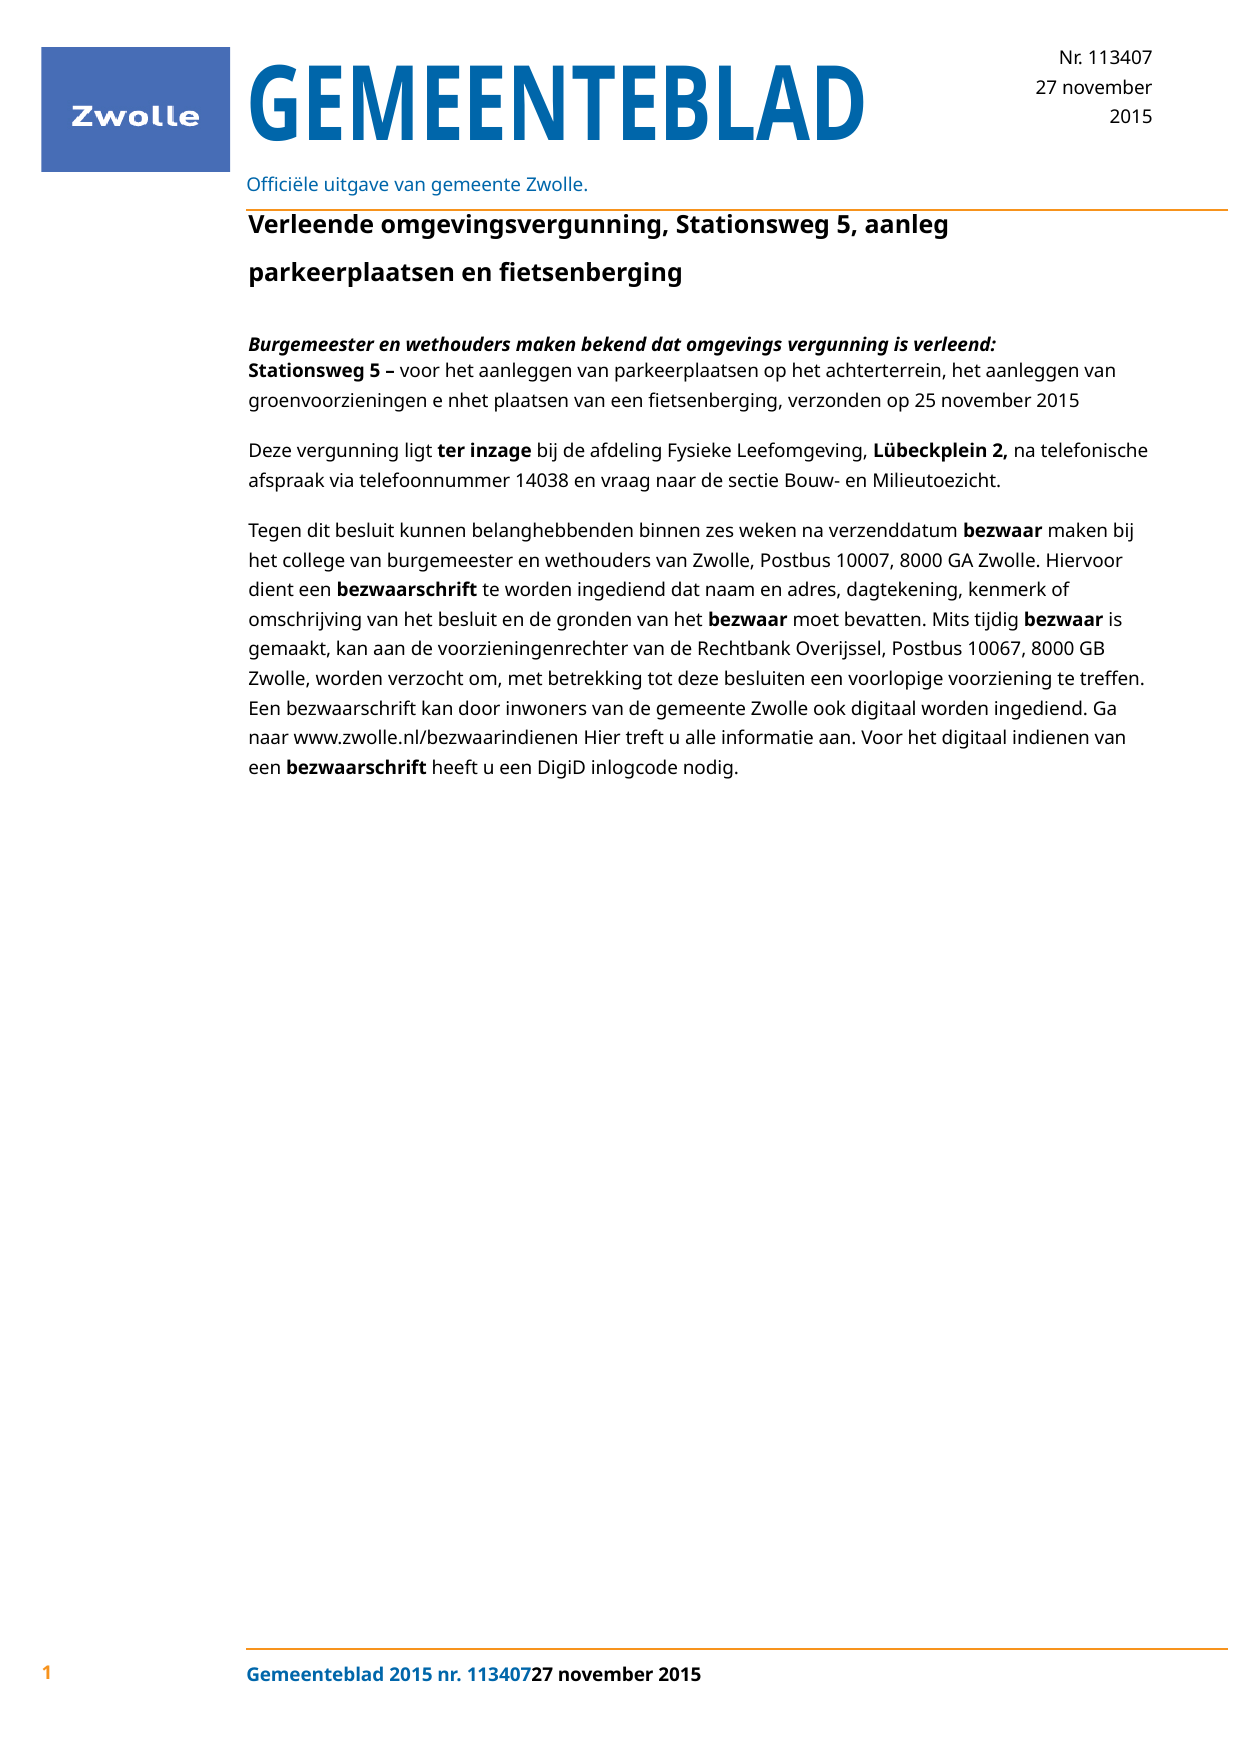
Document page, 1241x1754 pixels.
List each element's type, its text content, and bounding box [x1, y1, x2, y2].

text Stationsweg 5 – voor het aanleggen van parkeerplaatsen op het achterterrein, het aanleggen van groenvoorzieningen e nhet plaatsen van een fietsenberging, verzonden op 25 november 2015 [248, 357, 1152, 412]
text Burgemeester en wethouders maken bekend dat omgevings vergunning is verleend: [248, 331, 1152, 357]
text Deze vergunning ligt ter inzage bij de afdeling Fysieke Leefomgeving, Lübeckplein 2, na telefonische afspraak via telefoonnummer 14038 en vraag naar de sectie Bouw- en Milieutoezicht. [248, 437, 1152, 492]
text Tegen dit besluit kunnen belanghebbenden binnen zes weken na verzenddatum bezwaar maken bij het college van burgemeester en wethouders van Zwolle, Postbus 10007, 8000 GA Zwolle. Hiervoor dient een bezwaarschrift te worden ingediend dat naam en adres, dagtekening, kenmerk of omschrijving van het besluit en de gronden van het bezwaar moet bevatten. Mits tijdig bezwaar is gemaakt, kan aan de voorzieningenrechter van de Rechtbank Overijssel, Postbus 10067, 8000 GB Zwolle, worden verzocht om, met betrekking tot deze besluiten een voorlopige voorziening te treffen. Een bezwaarschrift kan door inwoners van de gemeente Zwolle ook digitaal worden ingediend. Ga naar www.zwolle.nl/bezwaarindienen Hier treft u alle informatie aan. Voor het digitaal indienen van een bezwaarschrift heeft u een DigiD inlogcode nodig. [248, 517, 1152, 779]
text Verleende omgevingsvergunning, Stationsweg 5, aanleg parkeerplaatsen en fietsenberging [248, 211, 1152, 288]
picture [41, 47, 231, 172]
